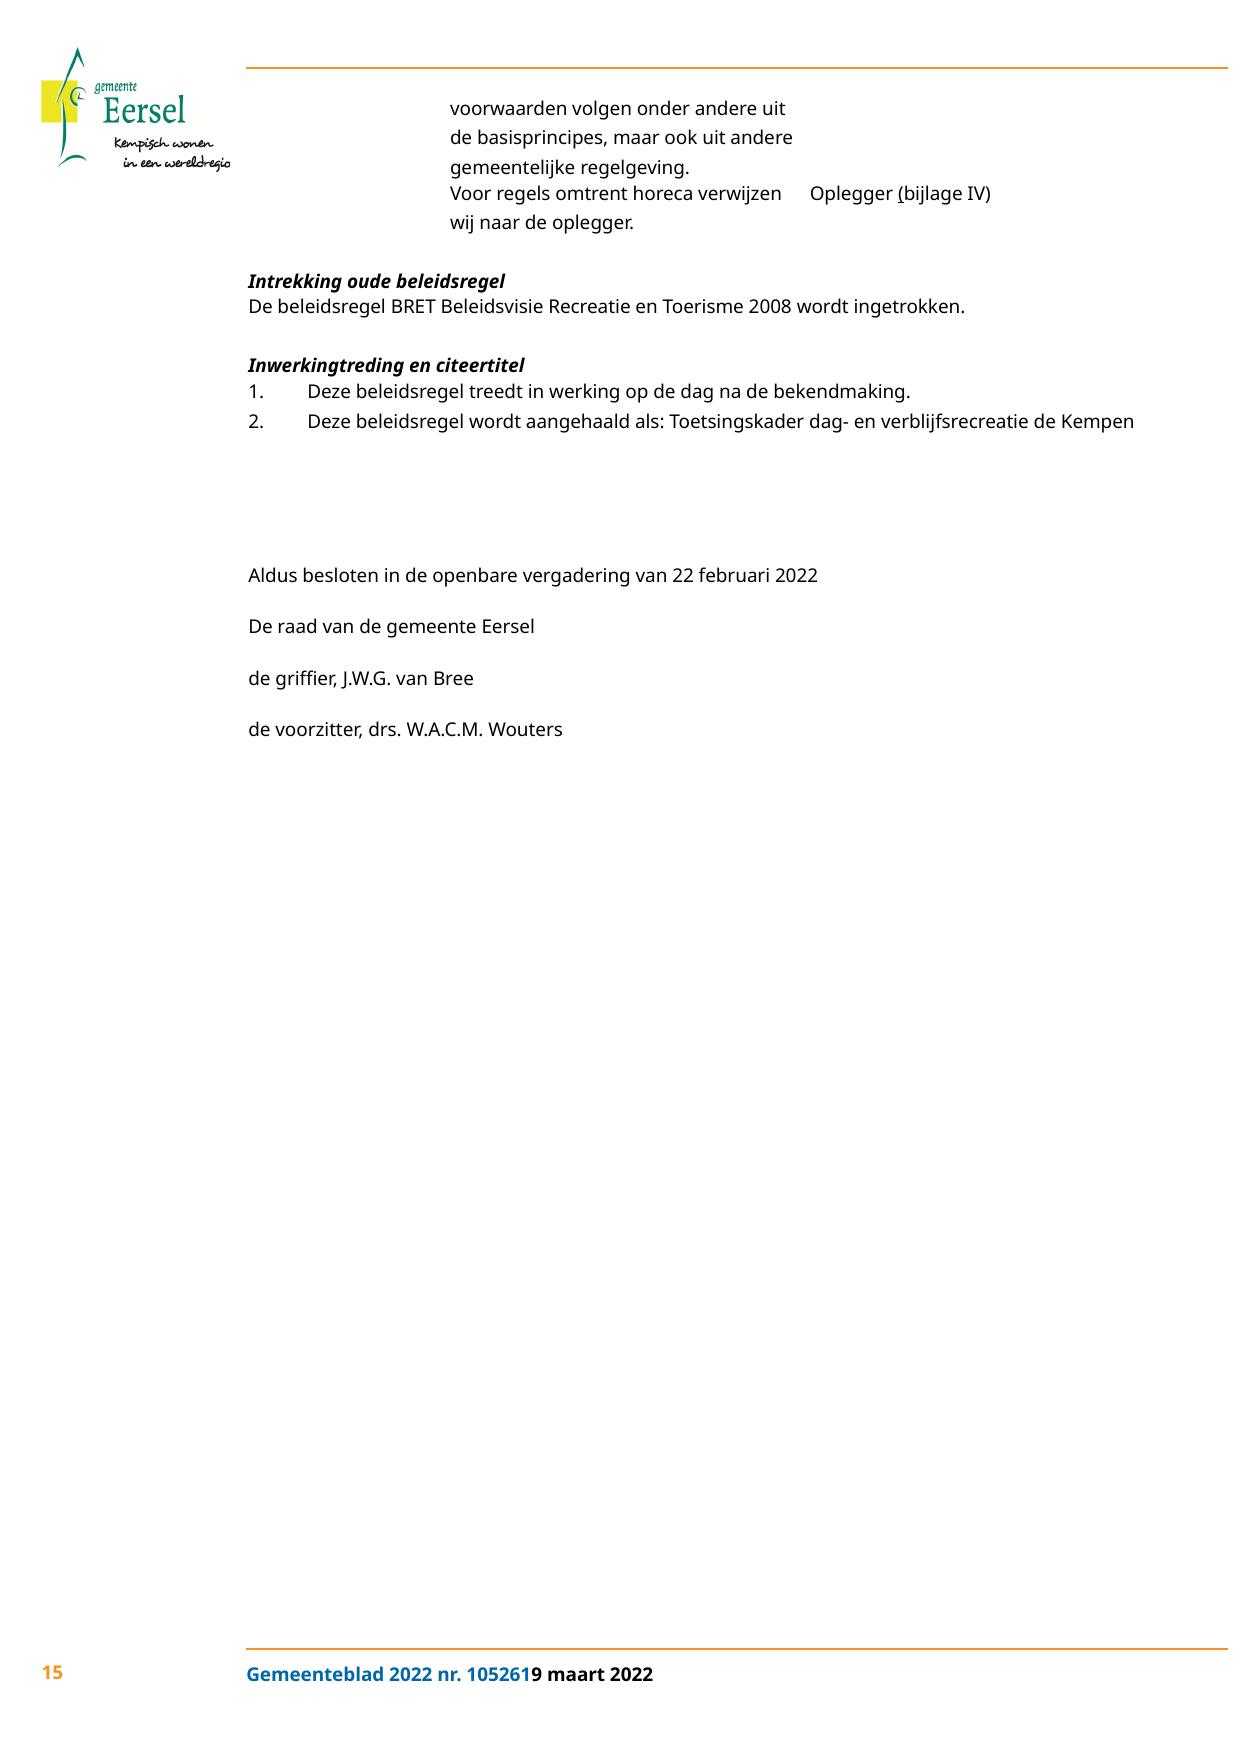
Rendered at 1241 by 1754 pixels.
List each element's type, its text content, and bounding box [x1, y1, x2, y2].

list Deze beleidsregel treedt in werking op de dag na de bekendmaking. [248, 378, 1152, 404]
list Deze beleidsregel wordt aangehaald als: Toetsingskader dag- en verblijfsrecreatie de Kempen [248, 408, 1152, 434]
text De beleidsregel BRET Beleidsvisie Recreatie en Toerisme 2008 wordt ingetrokken. [248, 293, 1152, 319]
table_cell Oplegger (bijlage IV) [810, 180, 1152, 235]
text Intrekking oude beleidsregel [248, 268, 1152, 293]
picture [41, 47, 231, 172]
text Aldus besloten in de openbare vergadering van 22 februari 2022 [248, 562, 1152, 588]
table_cell [248, 180, 450, 235]
table_cell Voor regels omtrent horeca verwijzen wij naar de oplegger. [450, 180, 809, 235]
table_cell [810, 95, 1152, 180]
text de griffier, J.W.G. van Bree [248, 665, 1152, 691]
table_cell voorwaarden volgen onder andere uit de basisprincipes, maar ook uit andere gemeentelijke regelgeving. [450, 95, 809, 180]
text De raad van de gemeente Eersel [248, 613, 1152, 639]
text de voorzitter, drs. W.A.C.M. Wouters [248, 716, 1152, 742]
text Inwerkingtreding en citeertitel [248, 353, 1152, 378]
table_cell [248, 95, 450, 180]
